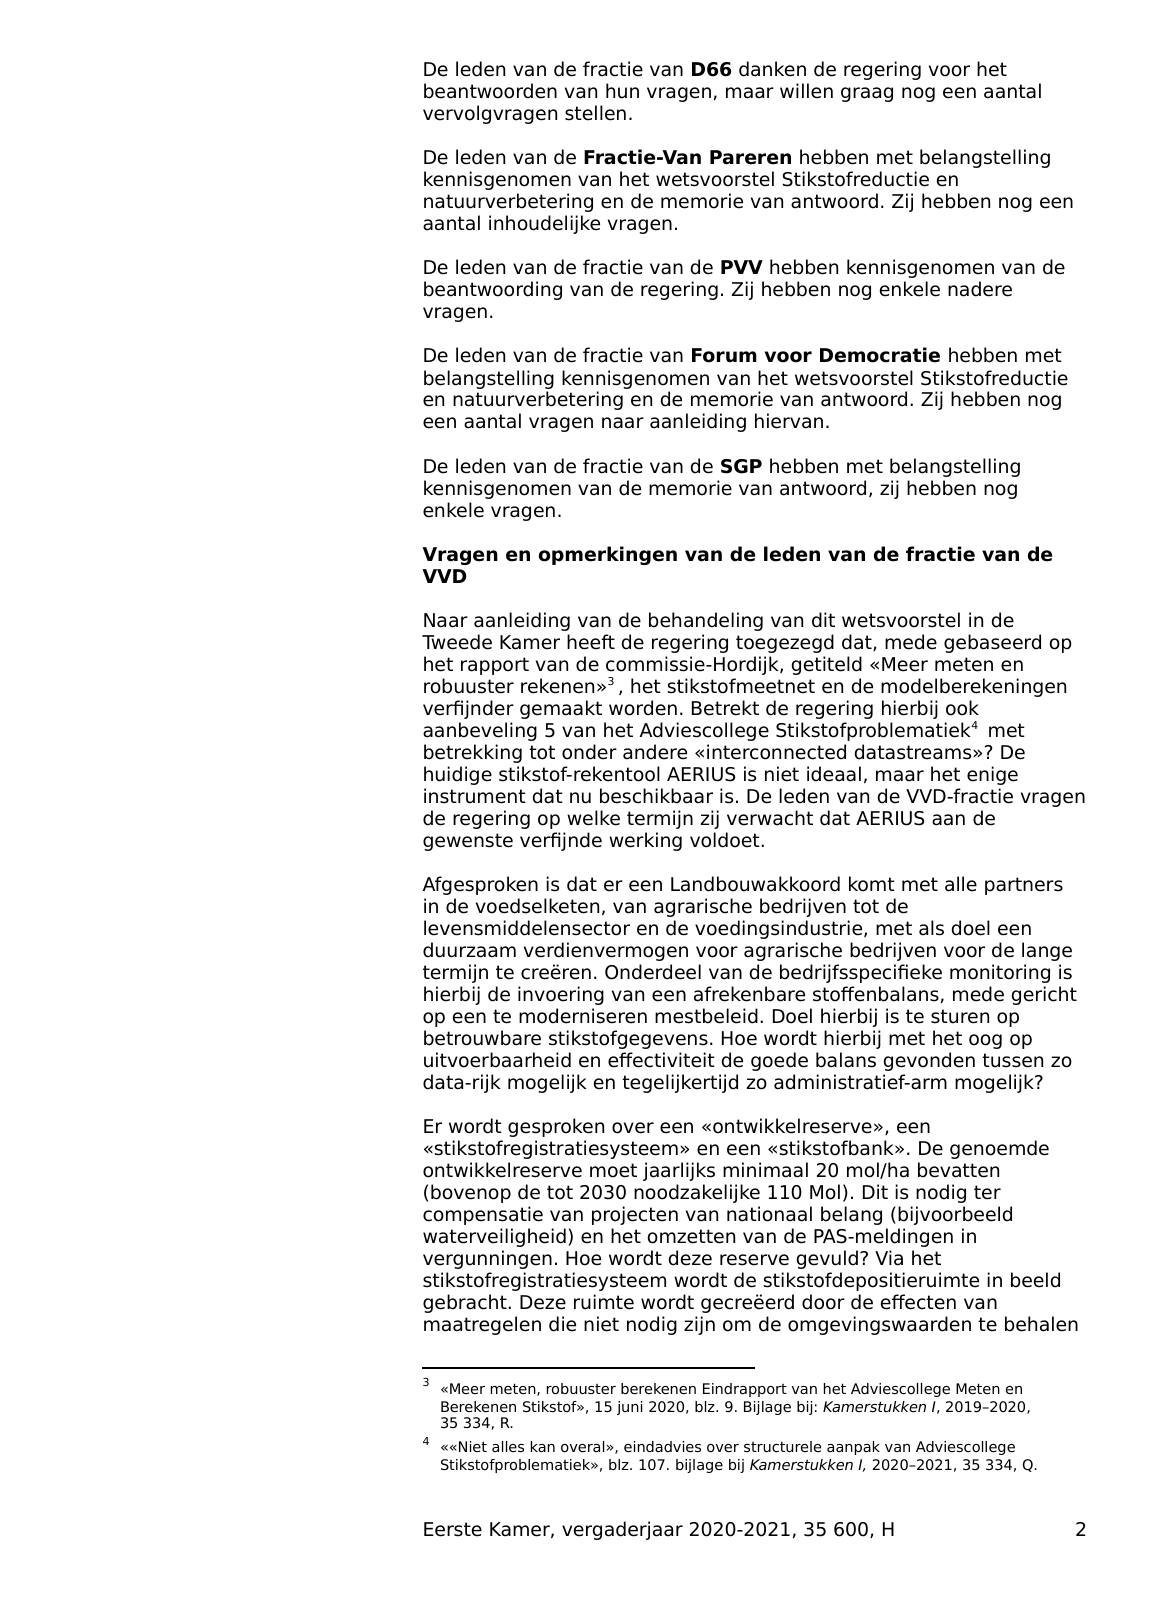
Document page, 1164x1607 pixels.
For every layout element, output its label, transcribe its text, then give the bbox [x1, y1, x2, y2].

text Er wordt gesproken over een «ontwikkelreserve», een «stikstofregistratiesysteem» en een «stikstofbank». De genoemde ontwikkelreserve moet jaarlijks minimaal 20 mol/ha bevatten (bovenop de tot 2030 noodzakelijke 110 Mol). Dit is nodig ter compensatie van projecten van nationaal belang (bijvoorbeeld waterveiligheid) en het omzetten van de PAS-meldingen in vergunningen. Hoe wordt deze reserve gevuld? Via het stikstofregistratiesysteem wordt de stikstofdepositieruimte in beeld gebracht. Deze ruimte wordt gecreëerd door de effecten van maatregelen die niet nodig zijn om de omgevingswaarden te behalen [422, 1116, 1087, 1336]
text De leden van de fractie van Forum voor Democratie hebben met belangstelling kennisgenomen van het wetsvoorstel Stikstofreductie en natuurverbetering en de memorie van antwoord. Zij hebben nog een aantal vragen naar aanleiding hiervan. [422, 345, 1087, 433]
text De leden van de fractie van de SGP hebben met belangstelling kennisgenomen van de memorie van antwoord, zij hebben nog enkele vragen. [422, 456, 1087, 521]
text «Meer meten, robuuster berekenen Eindrapport van het Adviescollege Meten en Berekenen Stikstof», 15 juni 2020, blz. 9. Bijlage bij: Kamerstukken I, 2019–2020, 35 334, R. [422, 1377, 1087, 1432]
text ««Niet alles kan overal», eindadvies over structurele aanpak van Adviescollege Stikstofproblematiek», blz. 107. bijlage bij Kamerstukken I, 2020–2021, 35 334, Q. [422, 1435, 1087, 1474]
subtitle Vragen en opmerkingen van de leden van de fractie van de VVD [422, 544, 1087, 588]
text De leden van de fractie van de PVV hebben kennisgenomen van de beantwoording van de regering. Zij hebben nog enkele nadere vragen. [422, 257, 1087, 323]
text Naar aanleiding van de behandeling van dit wetsvoorstel in de Tweede Kamer heeft de regering toegezegd dat, mede gebaseerd op het rapport van de commissie-Hordijk, getiteld «Meer meten en robuuster rekenen», het stikstofmeetnet en de modelberekeningen verfijnder gemaakt worden. Betrekt de regering hierbij ook aanbeveling 5 van het Adviescollege Stikstofproblematiek met betrekking tot onder andere «interconnected datastreams»? De huidige stikstof-rekentool AERIUS is niet ideaal, maar het enige instrument dat nu beschikbaar is. De leden van de VVD-fractie vragen de regering op welke termijn zij verwacht dat AERIUS aan de gewenste verfijnde werking voldoet. [422, 610, 1087, 852]
text De leden van de Fractie-Van Pareren hebben met belangstelling kennisgenomen van het wetsvoorstel Stikstofreductie en natuurverbetering en de memorie van antwoord. Zij hebben nog een aantal inhoudelijke vragen. [422, 147, 1087, 235]
text De leden van de fractie van D66 danken de regering voor het beantwoorden van hun vragen, maar willen graag nog een aantal vervolgvragen stellen. [422, 59, 1087, 125]
text Afgesproken is dat er een Landbouwakkoord komt met alle partners in de voedselketen, van agrarische bedrijven tot de levensmiddelensector en de voedingsindustrie, met als doel een duurzaam verdienvermogen voor agrarische bedrijven voor de lange termijn te creëren. Onderdeel van de bedrijfsspecifieke monitoring is hierbij de invoering van een afrekenbare stoffenbalans, mede gericht op een te moderniseren mestbeleid. Doel hierbij is te sturen op betrouwbare stikstofgegevens. Hoe wordt hierbij met het oog op uitvoerbaarheid en effectiviteit de goede balans gevonden tussen zo data-rijk mogelijk en tegelijkertijd zo administratief-arm mogelijk? [422, 874, 1087, 1093]
